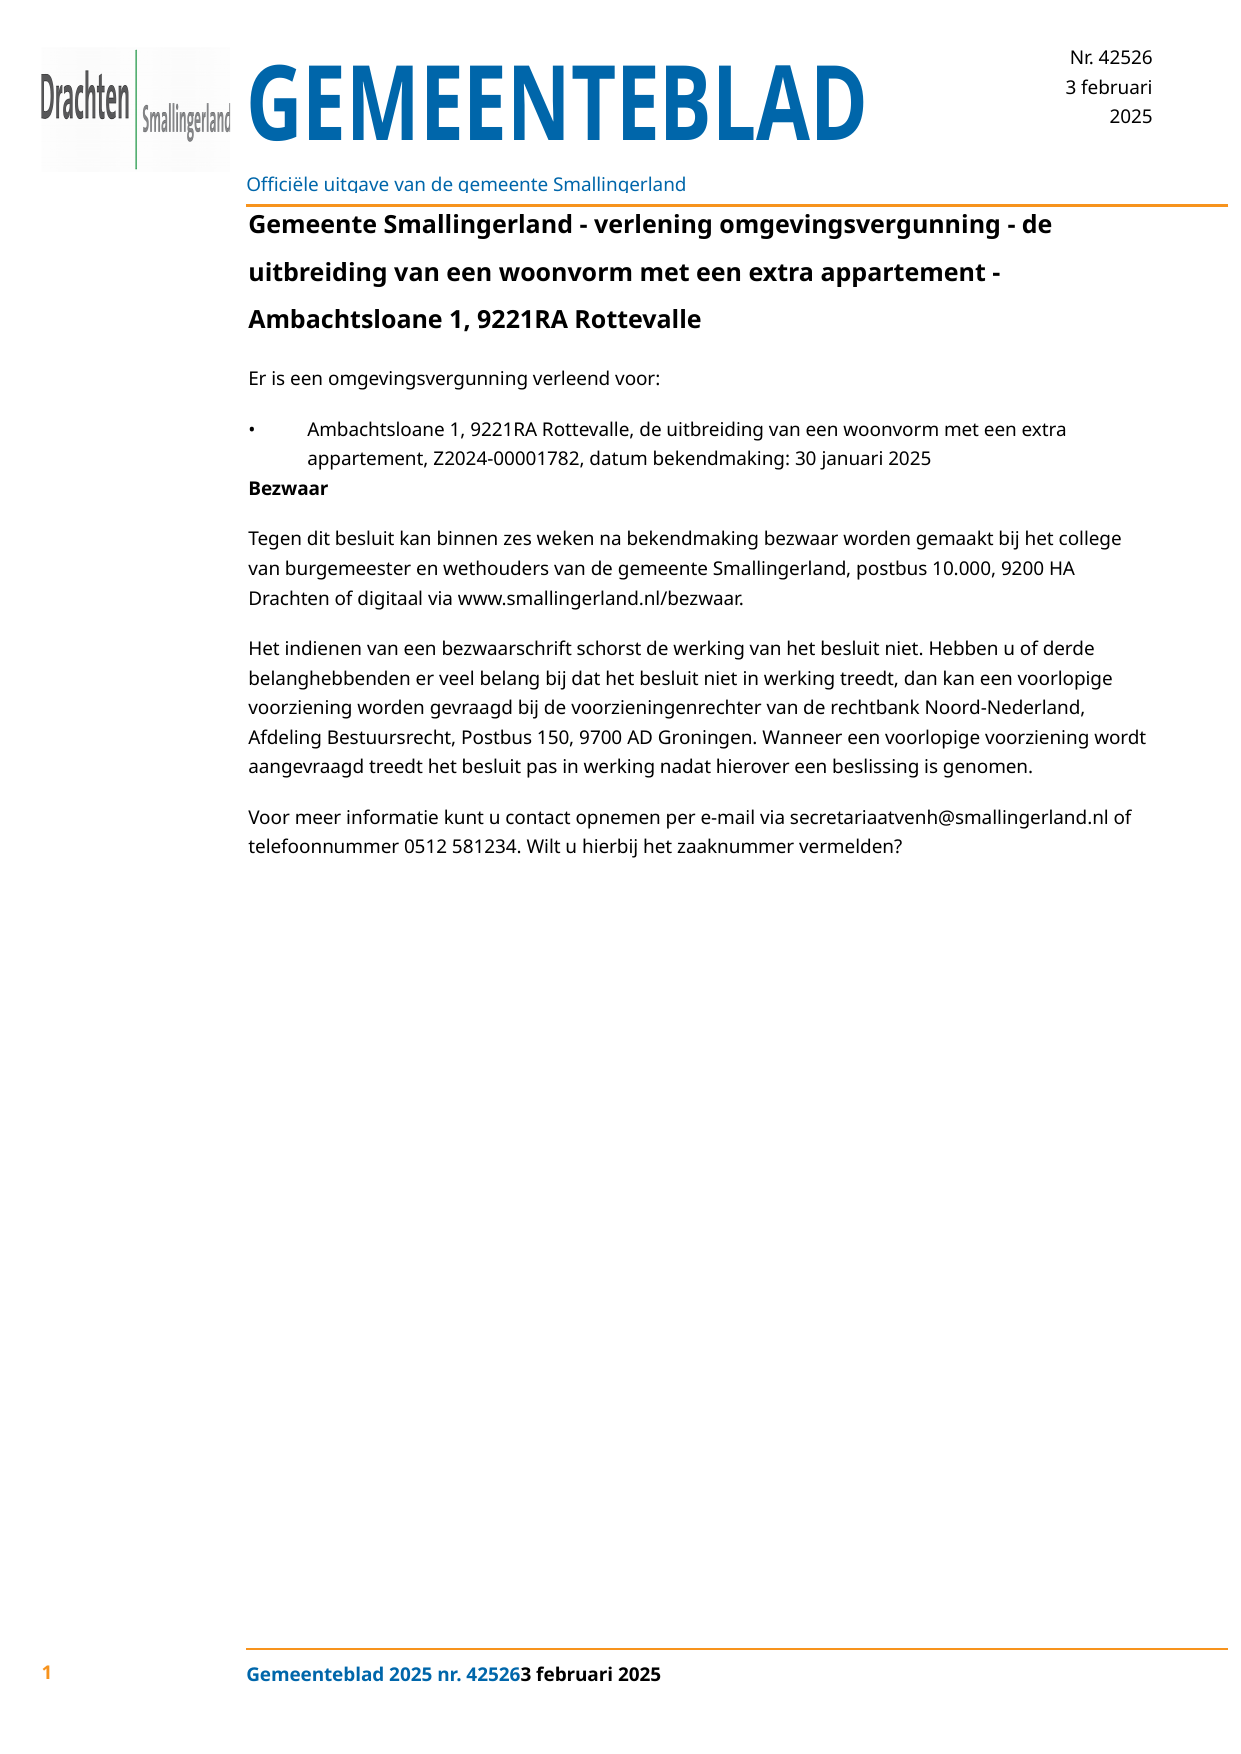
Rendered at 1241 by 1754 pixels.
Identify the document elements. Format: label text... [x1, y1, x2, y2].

text Gemeente Smallingerland - verlening omgevingsvergunning - de uitbreiding van een woonvorm met een extra appartement - Ambachtsloane 1, 9221RA Rottevalle [248, 207, 1152, 336]
list Ambachtsloane 1, 9221RA Rottevalle, de uitbreiding van een woonvorm met een extra appartement, Z2024-00001782, datum bekendmaking: 30 januari 2025 [248, 416, 1152, 471]
text Er is een omgevingsvergunning verleend voor: [248, 366, 1152, 391]
text Bezwaar [248, 475, 1152, 501]
picture [41, 47, 231, 172]
text Tegen dit besluit kan binnen zes weken na bekendmaking bezwaar worden gemaakt bij het college van burgemeester en wethouders van de gemeente Smallingerland, postbus 10.000, 9200 HA Drachten of digitaal via www.smallingerland.nl/bezwaar. [248, 526, 1152, 610]
text Het indienen van een bezwaarschrift schorst de werking van het besluit niet. Hebben u of derde belanghebbenden er veel belang bij dat het besluit niet in werking treedt, dan kan een voorlopige voorziening worden gevraagd bij de voorzieningenrechter van de rechtbank Noord-Nederland, Afdeling Bestuursrecht, Postbus 150, 9700 AD Groningen. Wanneer een voorlopige voorziening wordt aangevraagd treedt het besluit pas in werking nadat hierover een beslissing is genomen. [248, 635, 1152, 779]
text Voor meer informatie kunt u contact opnemen per e-mail via secretariaatvenh@smallingerland.nl of telefoonnummer 0512 581234. Wilt u hierbij het zaaknummer vermelden? [248, 804, 1152, 859]
